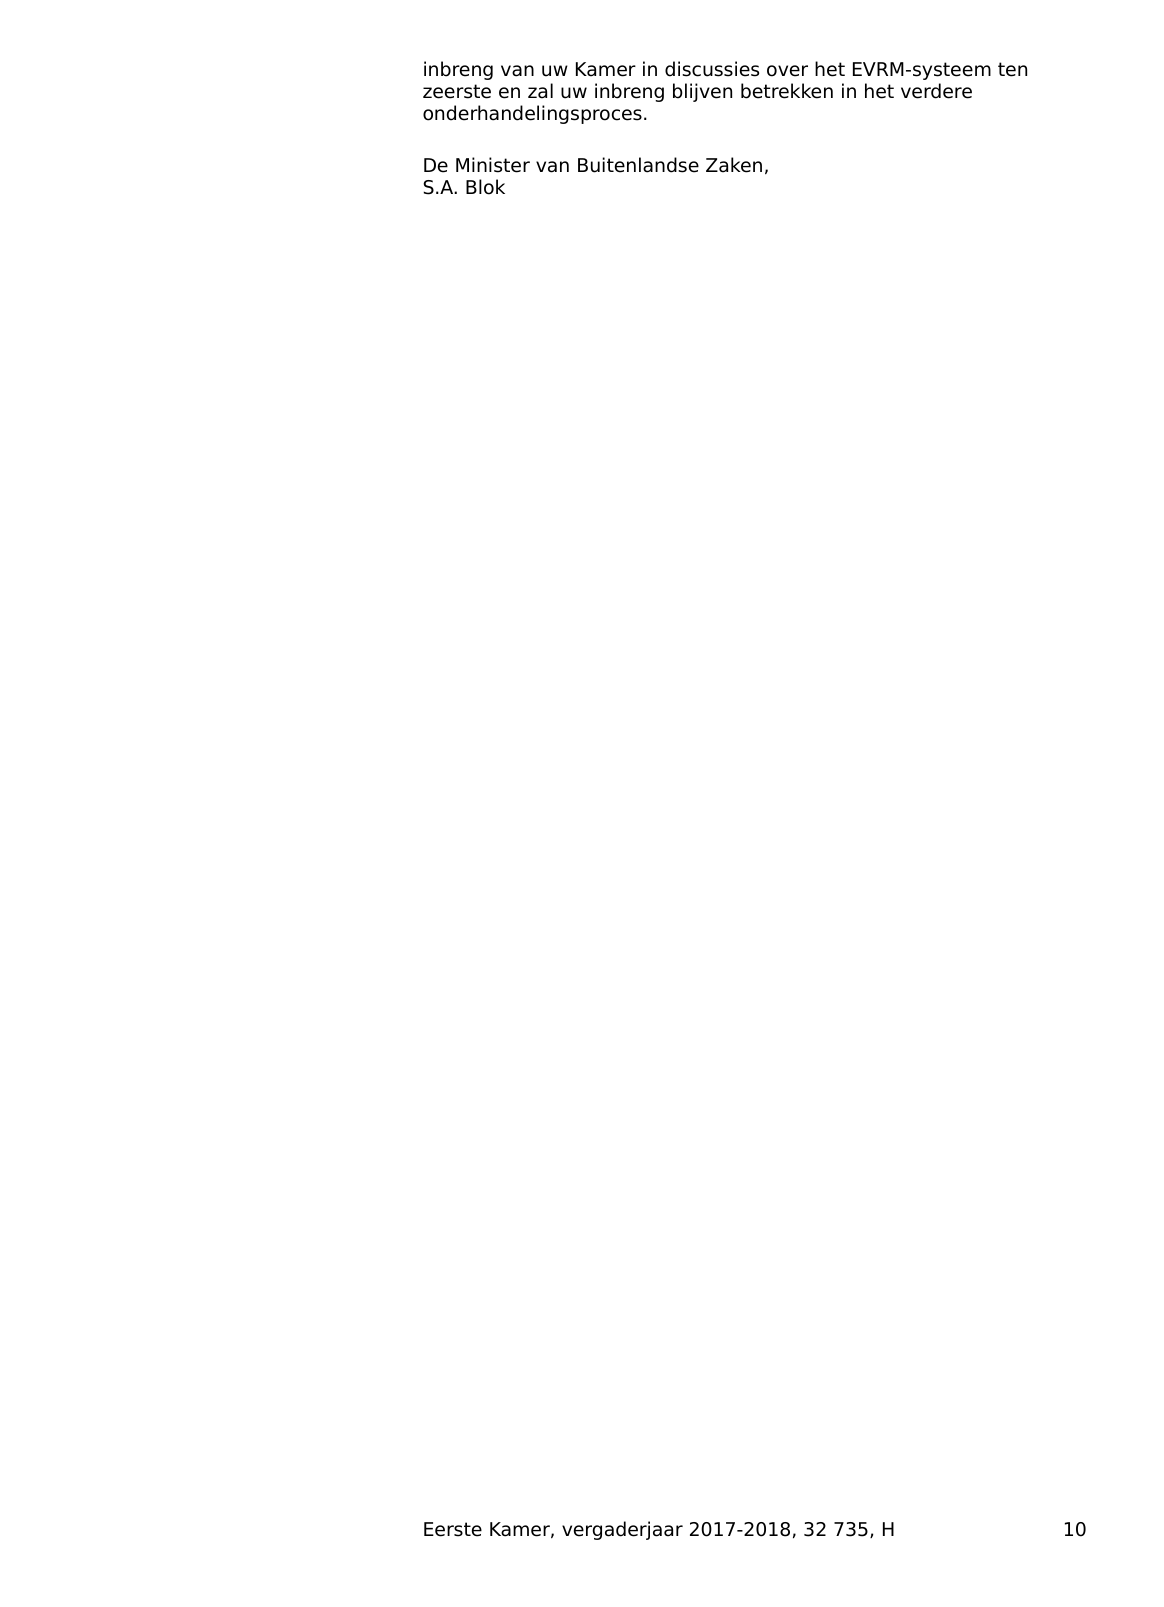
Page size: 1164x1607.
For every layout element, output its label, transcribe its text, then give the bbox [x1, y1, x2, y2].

text inbreng van uw Kamer in discussies over het EVRM-systeem ten zeerste en zal uw inbreng blijven betrekken in het verdere onderhandelingsproces. [422, 59, 1087, 125]
text De Minister van Buitenlandse Zaken, S.A. Blok [422, 155, 1087, 199]
